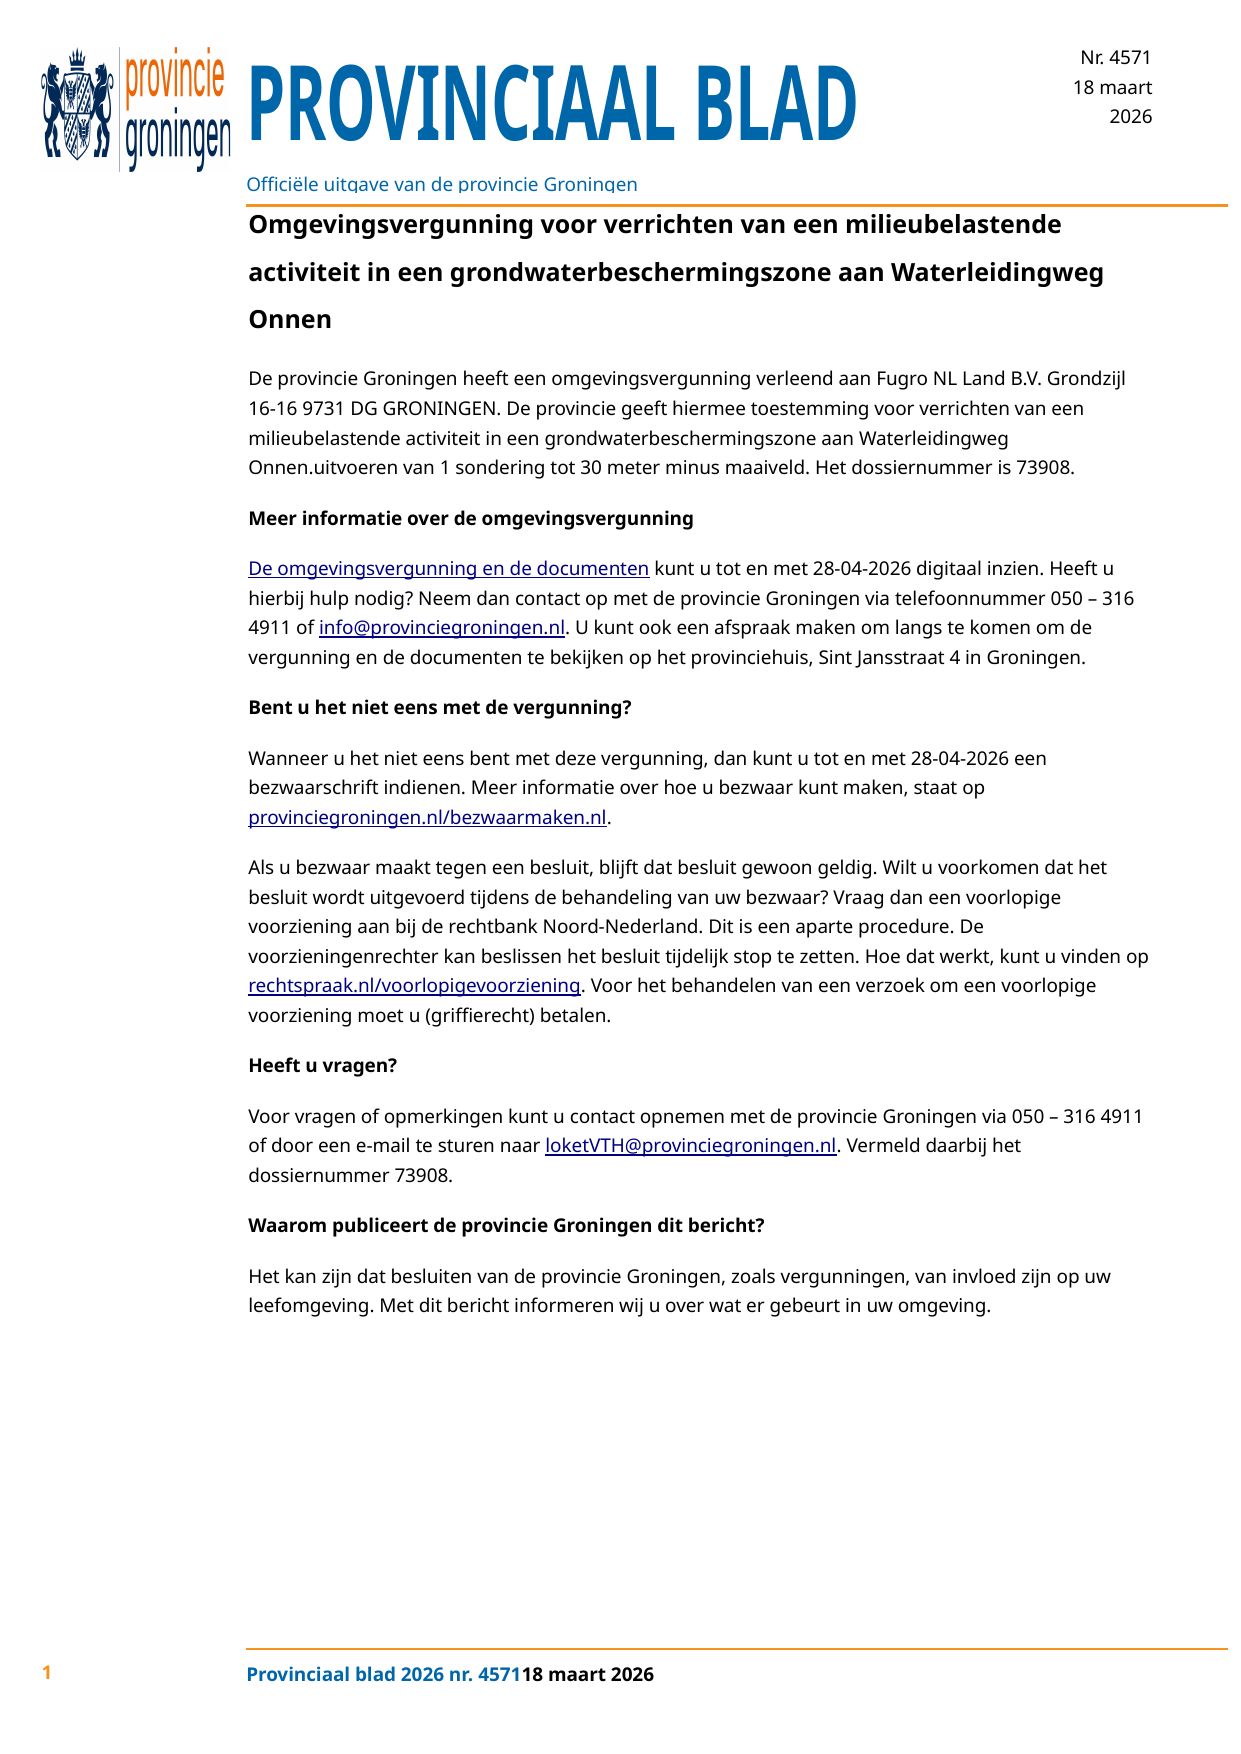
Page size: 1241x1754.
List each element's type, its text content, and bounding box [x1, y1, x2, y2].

text De provincie Groningen heeft een omgevingsvergunning verleend aan Fugro NL Land B.V. Grondzijl 16-16 9731 DG GRONINGEN. De provincie geeft hiermee toestemming voor verrichten van een milieubelastende activiteit in een grondwaterbeschermingszone aan Waterleidingweg Onnen.uitvoeren van 1 sondering tot 30 meter minus maaiveld. Het dossiernummer is 73908. [248, 366, 1152, 480]
text Bent u het niet eens met de vergunning? [248, 694, 1152, 720]
text Voor vragen of opmerkingen kunt u contact opnemen met de provincie Groningen via 050 – 316 4911 of door een e-mail te sturen naar loketVTH@provinciegroningen.nl. Vermeld daarbij het dossiernummer 73908. [248, 1103, 1152, 1188]
text Omgevingsvergunning voor verrichten van een milieubelastende activiteit in een grondwaterbeschermingszone aan Waterleidingweg Onnen [248, 207, 1152, 336]
picture [41, 47, 231, 172]
text Als u bezwaar maakt tegen een besluit, blijft dat besluit gewoon geldig. Wilt u voorkomen dat het besluit wordt uitgevoerd tijdens de behandeling van uw bezwaar? Vraag dan een voorlopige voorziening aan bij de rechtbank Noord-Nederland. Dit is een aparte procedure. De voorzieningenrechter kan beslissen het besluit tijdelijk stop te zetten. Hoe dat werkt, kunt u vinden op rechtspraak.nl/voorlopigevoorziening. Voor het behandelen van een verzoek om een voorlopige voorziening moet u (griffierecht) betalen. [248, 854, 1152, 1028]
text Het kan zijn dat besluiten van de provincie Groningen, zoals vergunningen, van invloed zijn op uw leefomgeving. Met dit bericht informeren wij u over wat er gebeurt in uw omgeving. [248, 1263, 1152, 1318]
text Waarom publiceert de provincie Groningen dit bericht? [248, 1213, 1152, 1238]
text Meer informatie over de omgevingsvergunning [248, 505, 1152, 530]
text Wanneer u het niet eens bent met deze vergunning, dan kunt u tot en met 28-04-2026 een bezwaarschrift indienen. Meer informatie over hoe u bezwaar kunt maken, staat op provinciegroningen.nl/bezwaarmaken.nl. [248, 745, 1152, 829]
text De omgevingsvergunning en de documenten kunt u tot en met 28-04-2026 digitaal inzien. Heeft u hierbij hulp nodig? Neem dan contact op met de provincie Groningen via telefoonnummer 050 – 316 4911 of info@provinciegroningen.nl. U kunt ook een afspraak maken om langs te komen om de vergunning en de documenten te bekijken op het provinciehuis, Sint Jansstraat 4 in Groningen. [248, 555, 1152, 669]
text Heeft u vragen? [248, 1053, 1152, 1078]
